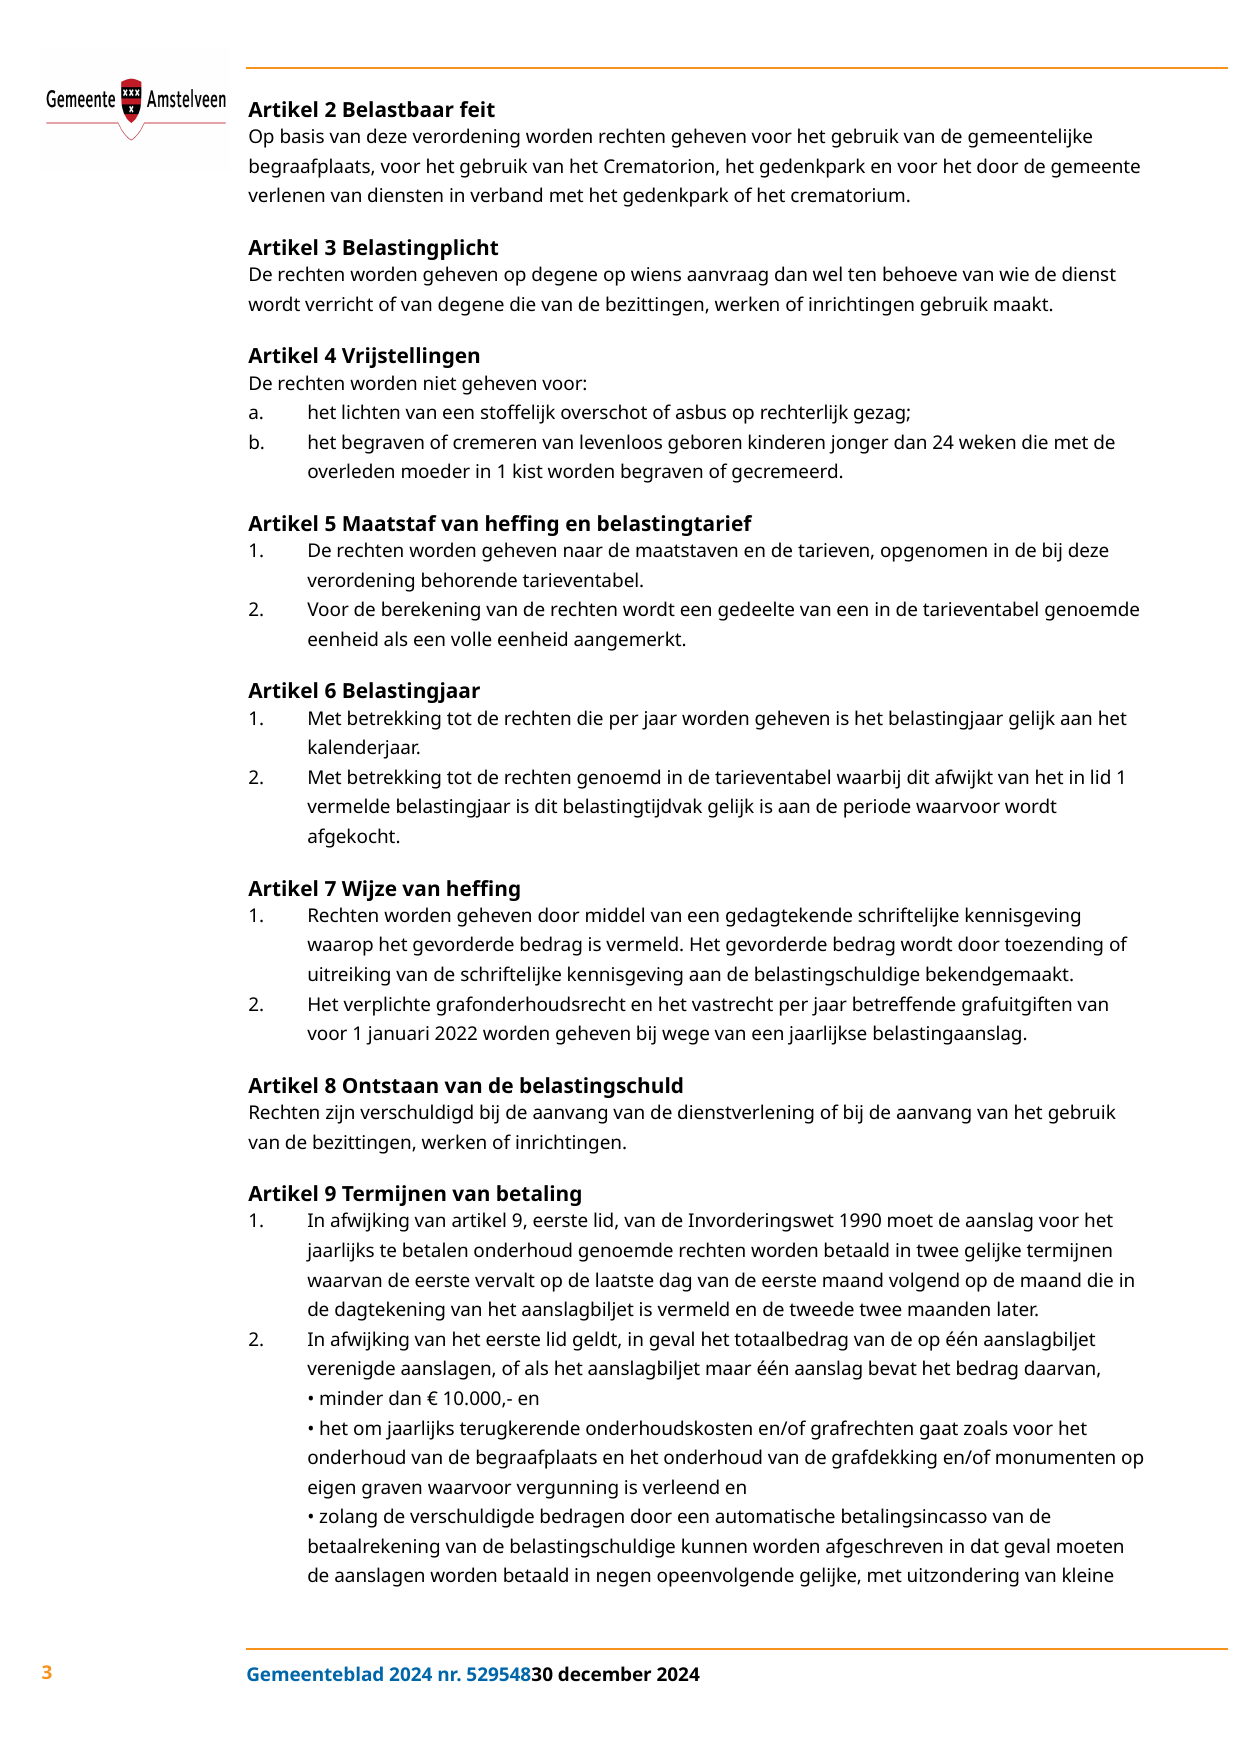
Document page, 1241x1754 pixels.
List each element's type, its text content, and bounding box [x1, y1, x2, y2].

text De rechten worden geheven op degene op wiens aanvraag dan wel ten behoeve van wie de dienst wordt verricht of van degene die van de bezittingen, werken of inrichtingen gebruik maakt. [248, 261, 1152, 317]
text Artikel 3 Belastingplicht [248, 233, 1152, 261]
list In afwijking van het eerste lid geldt, in geval het totaalbedrag van de op één aanslagbiljet verenigde aanslagen, of als het aanslagbiljet maar één aanslag bevat het bedrag daarvan, [248, 1326, 1152, 1381]
text Artikel 4 Vrijstellingen [248, 341, 1152, 370]
list • minder dan € 10.000,- en [248, 1385, 1152, 1411]
list Het verplichte grafonderhoudsrecht en het vastrecht per jaar betreffende grafuitgiften van voor 1 januari 2022 worden geheven bij wege van een jaarlijkse belastingaanslag. [248, 991, 1152, 1046]
list • het om jaarlijks terugkerende onderhoudskosten en/of grafrechten gaat zoals voor het onderhoud van de begraafplaats en het onderhoud van de grafdekking en/of monumenten op eigen graven waarvoor vergunning is verleend en [248, 1415, 1152, 1500]
list Voor de berekening van de rechten wordt een gedeelte van een in de tarieventabel genoemde eenheid als een volle eenheid aangemerkt. [248, 596, 1152, 652]
list • zolang de verschuldigde bedragen door een automatische betalingsincasso van de betaalrekening van de belastingschuldige kunnen worden afgeschreven in dat geval moeten de aanslagen worden betaald in negen opeenvolgende gelijke, met uitzondering van kleine [248, 1503, 1152, 1588]
list In afwijking van artikel 9, eerste lid, van de Invorderingswet 1990 moet de aanslag voor het jaarlijks te betalen onderhoud genoemde rechten worden betaald in twee gelijke termijnen waarvan de eerste vervalt op de laatste dag van de eerste maand volgend op de maand die in de dagtekening van het aanslagbiljet is vermeld en de tweede twee maanden later. [248, 1208, 1152, 1322]
text Artikel 2 Belastbaar feit [248, 95, 1152, 123]
list Met betrekking tot de rechten die per jaar worden geheven is het belastingjaar gelijk aan het kalenderjaar. [248, 705, 1152, 760]
text Artikel 9 Termijnen van betaling [248, 1179, 1152, 1208]
text De rechten worden niet geheven voor: [248, 370, 1152, 395]
text Artikel 5 Maatstaf van heffing en belastingtarief [248, 509, 1152, 537]
text Artikel 7 Wijze van heffing [248, 874, 1152, 902]
text Artikel 8 Ontstaan van de belastingschuld [248, 1071, 1152, 1099]
list De rechten worden geheven naar de maatstaven en de tarieven, opgenomen in de bij deze verordening behorende tarieventabel. [248, 537, 1152, 593]
list het begraven of cremeren van levenloos geboren kinderen jonger dan 24 weken die met de overleden moeder in 1 kist worden begraven of gecremeerd. [248, 429, 1152, 484]
text Rechten zijn verschuldigd bij de aanvang van de dienstverlening of bij de aanvang van het gebruik van de bezittingen, werken of inrichtingen. [248, 1099, 1152, 1154]
list Met betrekking tot de rechten genoemd in de tarieventabel waarbij dit afwijkt van het in lid 1 vermelde belastingjaar is dit belastingtijdvak gelijk is aan de periode waarvoor wordt afgekocht. [248, 764, 1152, 849]
list het lichten van een stoffelijk overschot of asbus op rechterlijk gezag; [248, 399, 1152, 425]
text Op basis van deze verordening worden rechten geheven voor het gebruik van de gemeentelijke begraafplaats, voor het gebruik van het Crematorion, het gedenkpark en voor het door de gemeente verlenen van diensten in verband met het gedenkpark of het crematorium. [248, 123, 1152, 208]
text Artikel 6 Belastingjaar [248, 676, 1152, 705]
list Rechten worden geheven door middel van een gedagtekende schriftelijke kennisgeving waarop het gevorderde bedrag is vermeld. Het gevorderde bedrag wordt door toezending of uitreiking van de schriftelijke kennisgeving aan de belastingschuldige bekendgemaakt. [248, 902, 1152, 987]
picture [41, 47, 231, 172]
